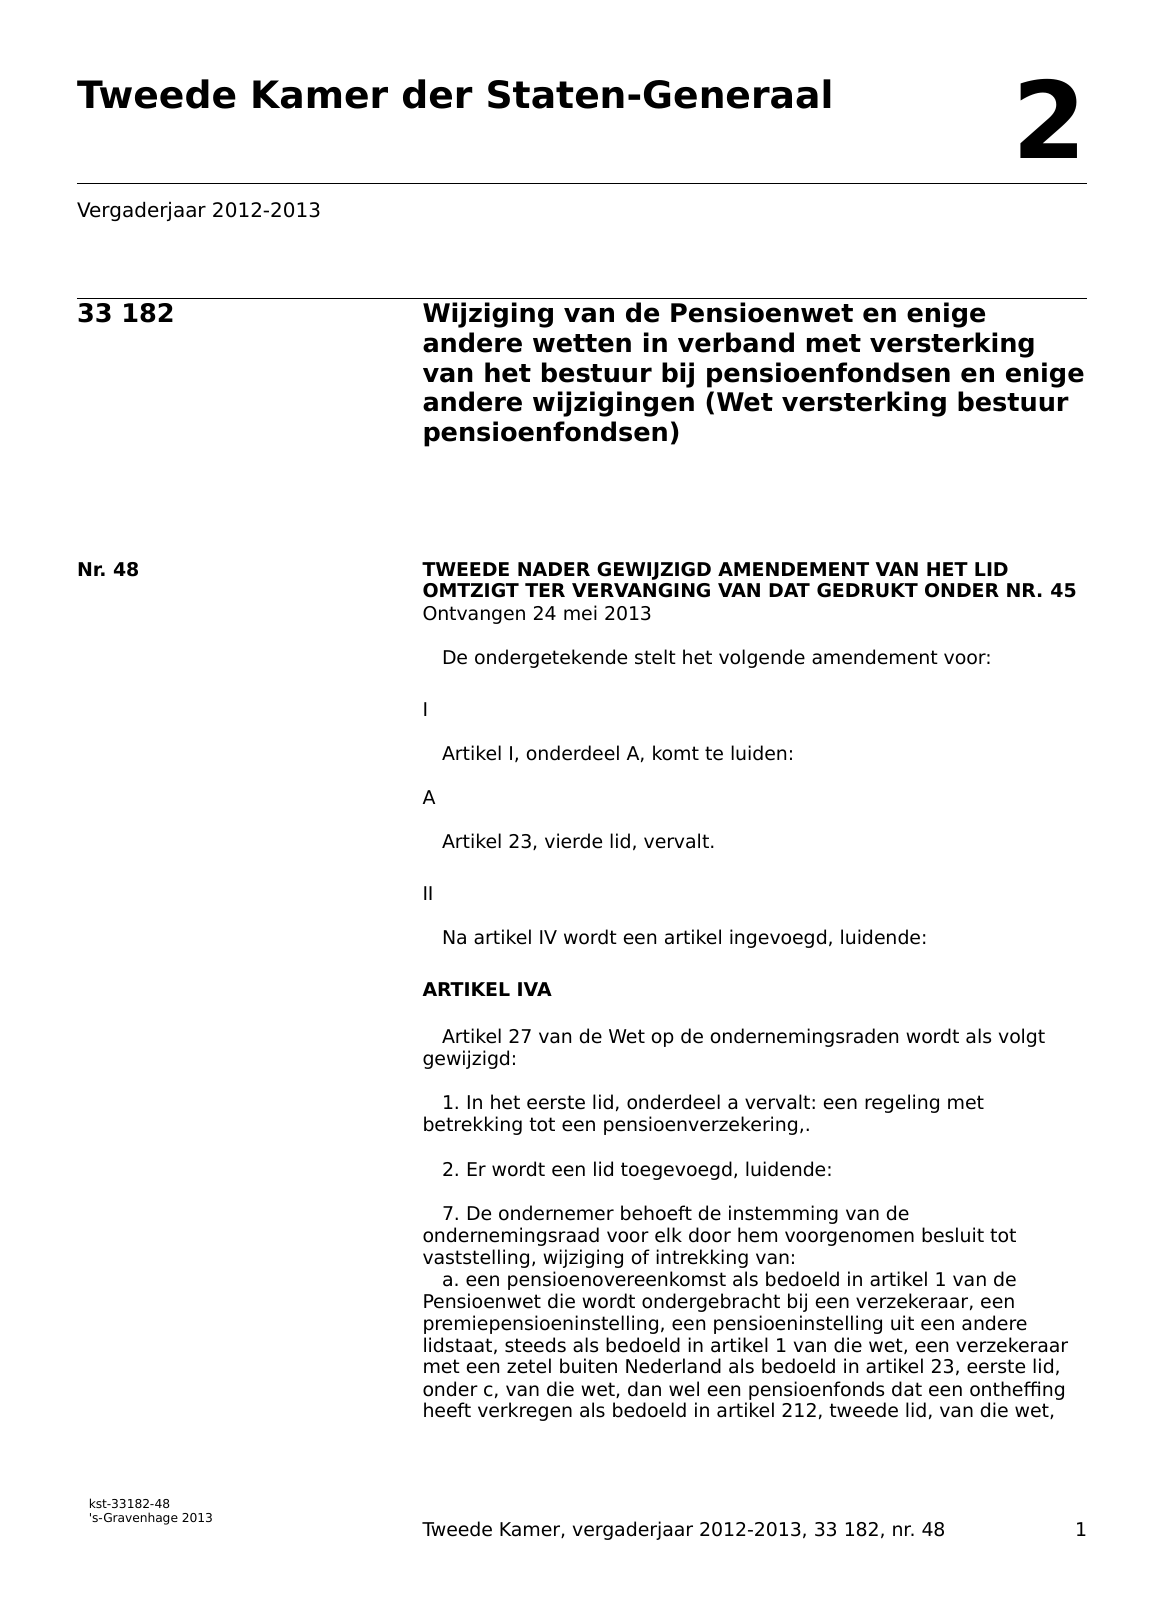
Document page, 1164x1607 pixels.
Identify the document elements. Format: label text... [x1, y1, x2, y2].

text De ondergetekende stelt het volgende amendement voor: [422, 647, 1087, 668]
text Artikel 23, vierde lid, vervalt. [422, 831, 1087, 853]
table_header 2 [886, 59, 1087, 183]
subtitle II [422, 883, 1087, 905]
table_cell Vergaderjaar 2012-2013 [77, 184, 1087, 298]
text 7. De ondernemer behoeft de instemming van de ondernemingsraad voor elk door hem voorgenomen besluit tot vaststelling, wijziging of intrekking van: [422, 1203, 1087, 1268]
text Artikel 27 van de Wet op de ondernemingsraden wordt als volgt gewijzigd: [422, 1026, 1087, 1070]
subtitle ARTIKEL IVA [422, 979, 1087, 1001]
text Ontvangen 24 mei 2013 [422, 602, 1087, 624]
subtitle 33 182 Wijziging van de Pensioenwet en enige andere wetten in verband met versterking van het bestuur bij pensioenfondsen en enige andere wijzigingen (Wet versterking bestuur pensioenfondsen) [77, 299, 1087, 447]
text Na artikel IV wordt een artikel ingevoegd, luidende: [422, 927, 1087, 949]
text a. een pensioenovereenkomst als bedoeld in artikel 1 van de Pensioenwet die wordt ondergebracht bij een verzekeraar, een premiepensioeninstelling, een pensioeninstelling uit een andere lidstaat, steeds als bedoeld in artikel 1 van die wet, een verzekeraar met een zetel buiten Nederland als bedoeld in artikel 23, eerste lid, onder c, van die wet, dan wel een pensioenfonds dat een ontheffing heeft verkregen als bedoeld in artikel 212, tweede lid, van die wet, [422, 1268, 1087, 1422]
text 2. Er wordt een lid toegevoegd, luidende: [422, 1158, 1087, 1180]
text A [422, 787, 1087, 809]
text 1. In het eerste lid, onderdeel a vervalt: een regeling met betrekking tot een pensioenverzekering,. [422, 1092, 1087, 1136]
text kst-33182-48 [88, 1497, 323, 1511]
text Artikel I, onderdeel A, komt te luiden: [422, 743, 1087, 765]
subtitle I [422, 698, 1087, 721]
text 's-Gravenhage 2013 [88, 1511, 323, 1525]
table_header Tweede Kamer der Staten-Generaal [77, 59, 886, 183]
subtitle Nr. 48 TWEEDE NADER GEWIJZIGD AMENDEMENT VAN HET LID OMTZIGT TER VERVANGING VAN DAT GEDRUKT ONDER NR. 45 [77, 558, 1087, 602]
